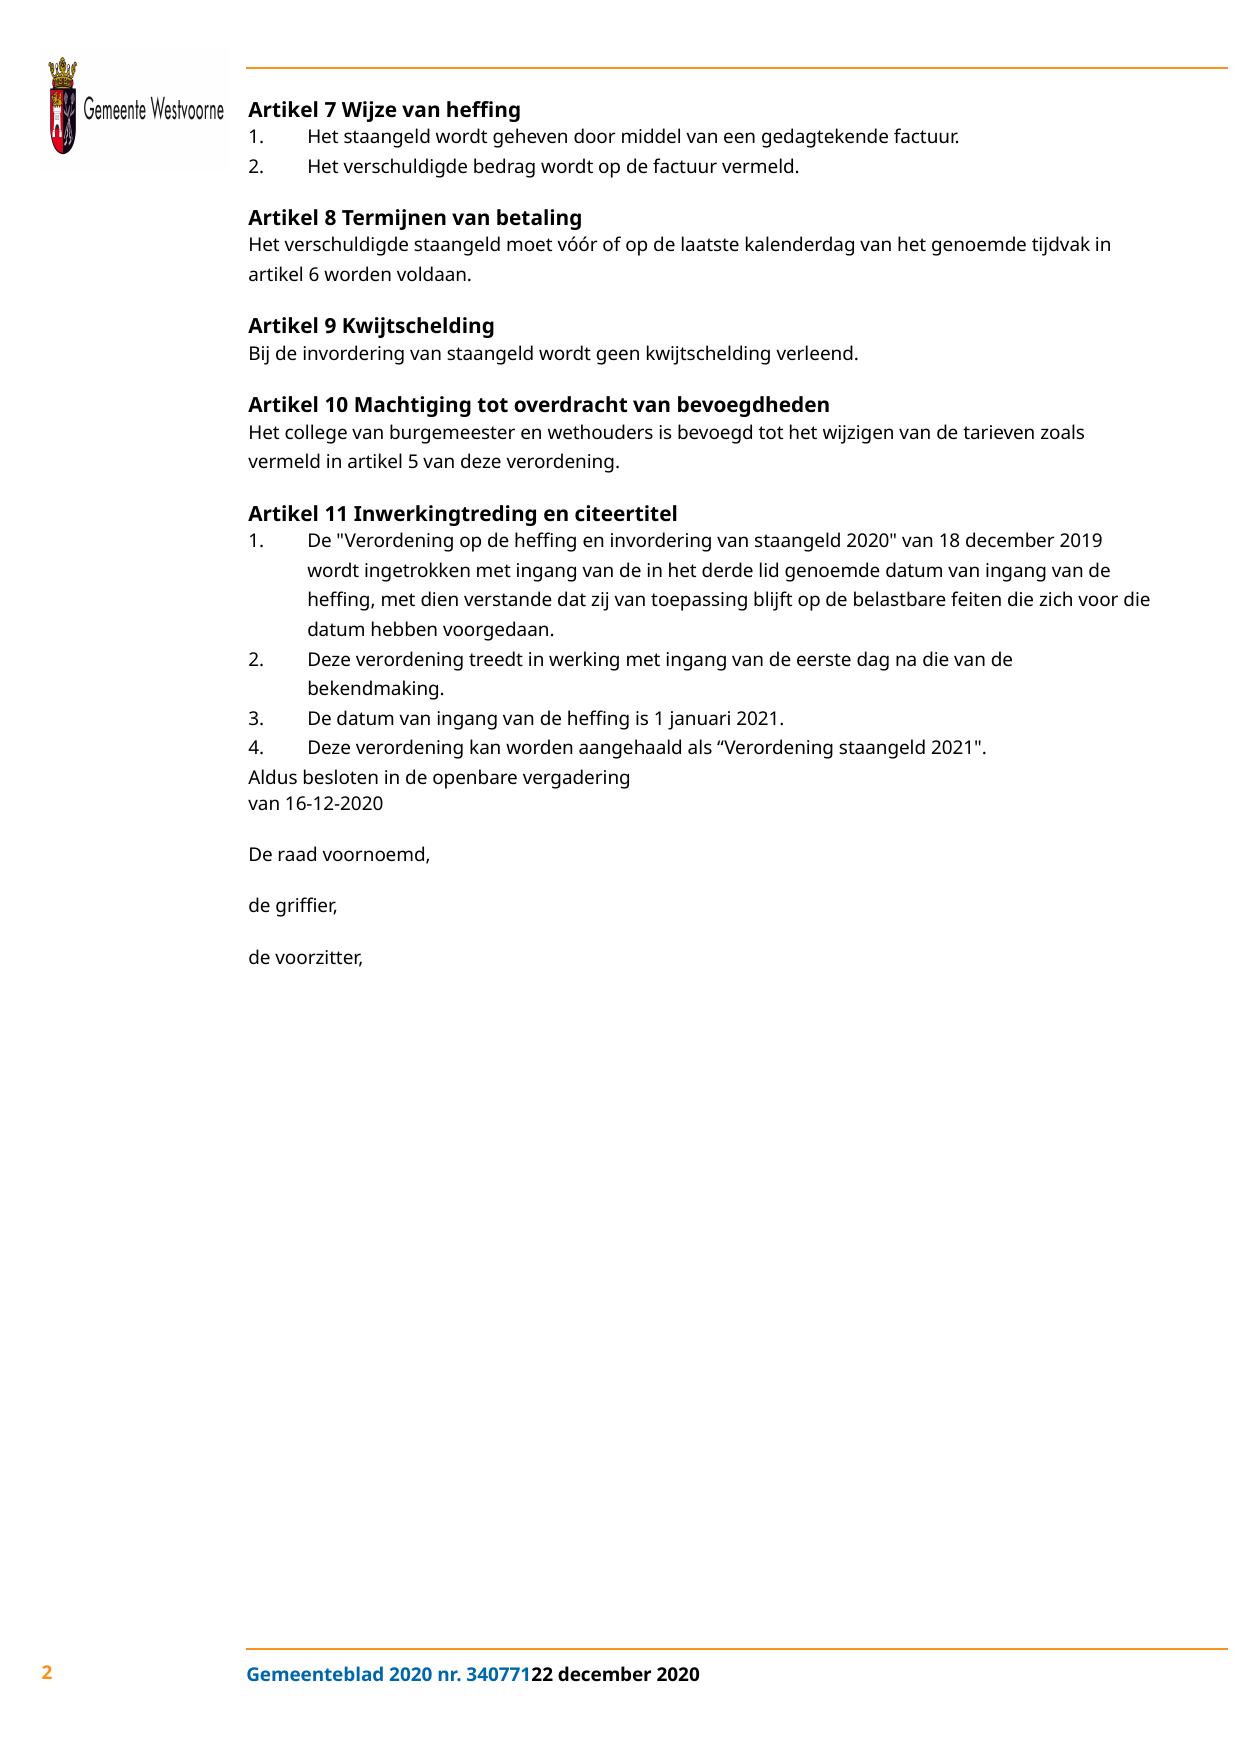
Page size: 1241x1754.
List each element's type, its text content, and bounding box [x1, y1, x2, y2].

text Het verschuldigde staangeld moet vóór of op de laatste kalenderdag van het genoemde tijdvak in artikel 6 worden voldaan. [248, 232, 1152, 287]
list Het staangeld wordt geheven door middel van een gedagtekende factuur. [248, 123, 1152, 149]
text van 16-12-2020 [248, 790, 1152, 816]
text Artikel 7 Wijze van heffing [248, 95, 1152, 123]
text de voorzitter, [248, 944, 1152, 970]
text de griffier, [248, 893, 1152, 918]
text Artikel 11 Inwerkingtreding en citeertitel [248, 499, 1152, 527]
text Artikel 8 Termijnen van betaling [248, 203, 1152, 232]
picture [41, 47, 231, 172]
text Het college van burgemeester en wethouders is bevoegd tot het wijzigen van de tarieven zoals vermeld in artikel 5 van deze verordening. [248, 419, 1152, 474]
text De raad voornoemd, [248, 841, 1152, 867]
text Bij de invordering van staangeld wordt geen kwijtschelding verleend. [248, 340, 1152, 366]
list De "Verordening op de heffing en invordering van staangeld 2020" van 18 december 2019 wordt ingetrokken met ingang van de in het derde lid genoemde datum van ingang van de heffing, met dien verstande dat zij van toepassing blijft op de belastbare feiten die zich voor die datum hebben voorgedaan. [248, 527, 1152, 642]
text Artikel 9 Kwijtschelding [248, 312, 1152, 340]
list De datum van ingang van de heffing is 1 januari 2021. [248, 705, 1152, 731]
list Het verschuldigde bedrag wordt op de factuur vermeld. [248, 153, 1152, 178]
text Artikel 10 Machtiging tot overdracht van bevoegdheden [248, 391, 1152, 419]
text Aldus besloten in de openbare vergadering [248, 764, 1152, 790]
list Deze verordening treedt in werking met ingang van de eerste dag na die van de bekendmaking. [248, 646, 1152, 701]
list Deze verordening kan worden aangehaald als “Verordening staangeld 2021". [248, 734, 1152, 760]
